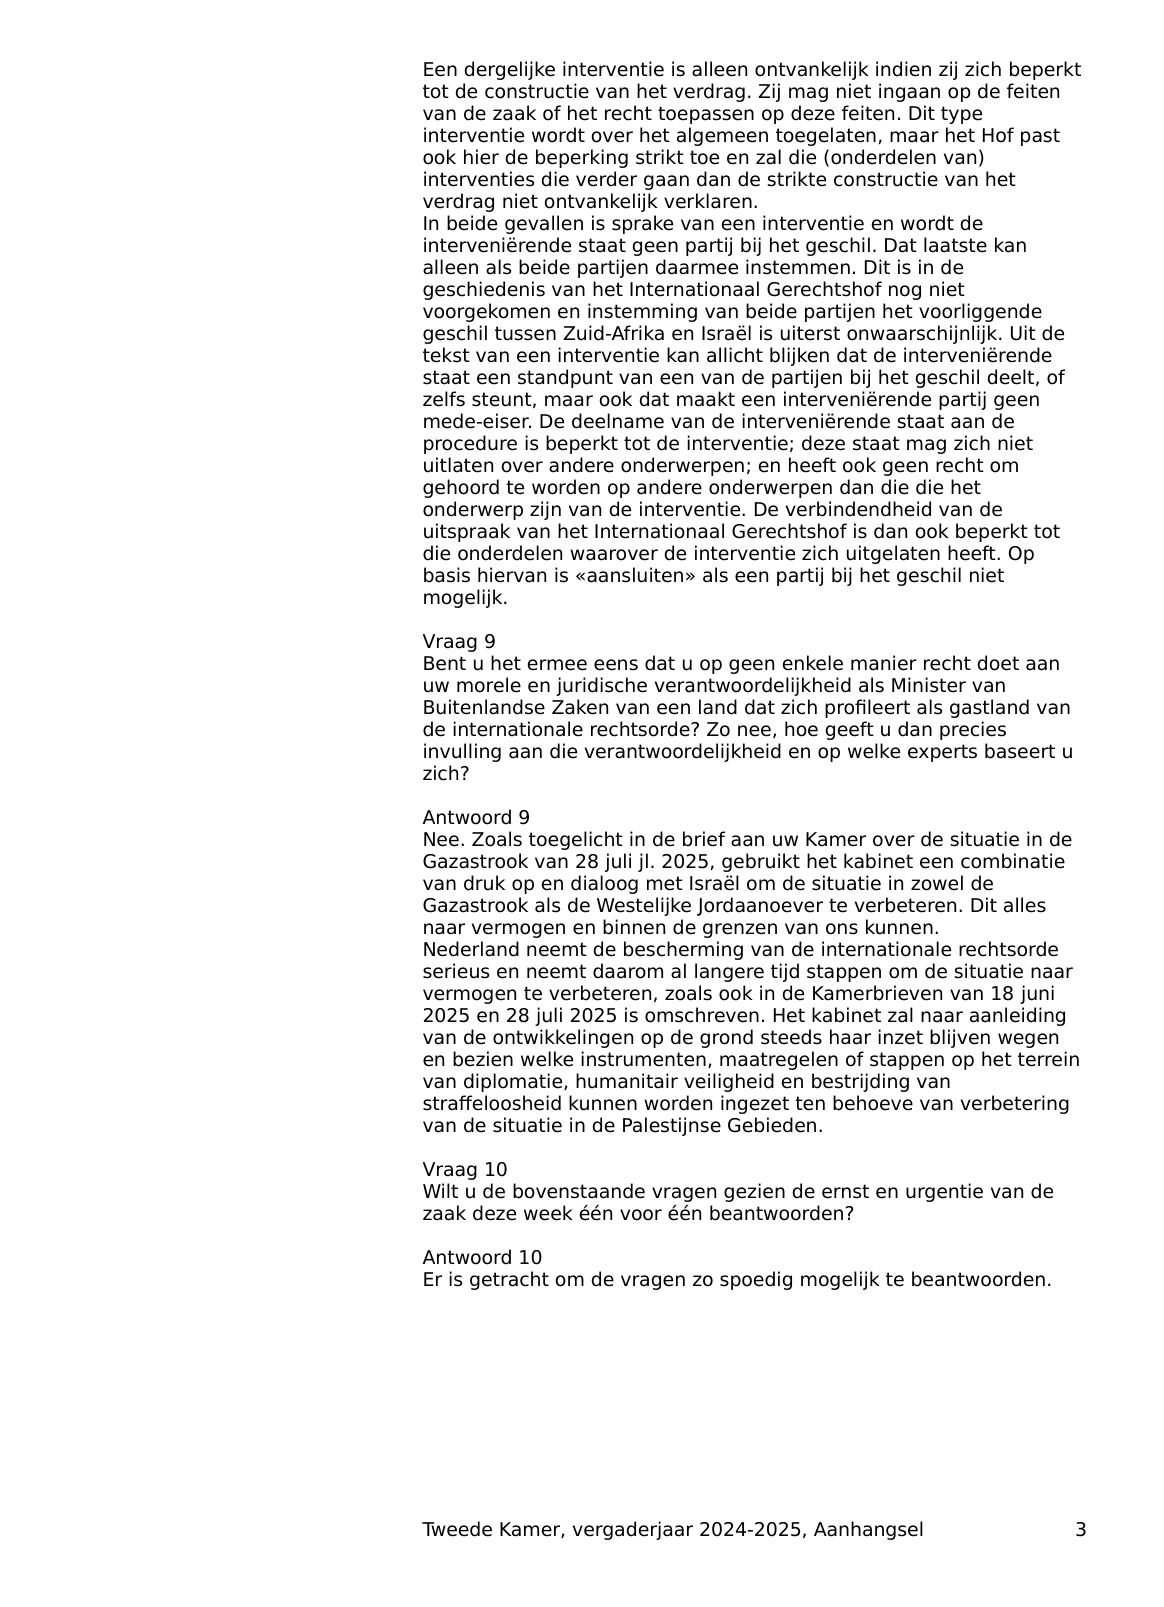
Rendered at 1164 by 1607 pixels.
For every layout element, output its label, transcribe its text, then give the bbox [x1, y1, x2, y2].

text Wilt u de bovenstaande vragen gezien de ernst en urgentie van de zaak deze week één voor één beantwoorden? [422, 1181, 1087, 1224]
text Een dergelijke interventie is alleen ontvankelijk indien zij zich beperkt tot de constructie van het verdrag. Zij mag niet ingaan op de feiten van de zaak of het recht toepassen op deze feiten. Dit type interventie wordt over het algemeen toegelaten, maar het Hof past ook hier de beperking strikt toe en zal die (onderdelen van) interventies die verder gaan dan de strikte constructie van het verdrag niet ontvankelijk verklaren. [422, 59, 1087, 213]
text In beide gevallen is sprake van een interventie en wordt de interveniërende staat geen partij bij het geschil. Dat laatste kan alleen als beide partijen daarmee instemmen. Dit is in de geschiedenis van het Internationaal Gerechtshof nog niet voorgekomen en instemming van beide partijen het voorliggende geschil tussen Zuid-Afrika en Israël is uiterst onwaarschijnlijk. Uit de tekst van een interventie kan allicht blijken dat de interveniërende staat een standpunt van een van de partijen bij het geschil deelt, of zelfs steunt, maar ook dat maakt een interveniërende partij geen mede-eiser. De deelname van de interveniërende staat aan de procedure is beperkt tot de interventie; deze staat mag zich niet uitlaten over andere onderwerpen; en heeft ook geen recht om gehoord te worden op andere onderwerpen dan die die het onderwerp zijn van de interventie. De verbindendheid van de uitspraak van het Internationaal Gerechtshof is dan ook beperkt tot die onderdelen waarover de interventie zich uitgelaten heeft. Op basis hiervan is «aansluiten» als een partij bij het geschil niet mogelijk. [422, 213, 1087, 608]
text Nee. Zoals toegelicht in de brief aan uw Kamer over de situatie in de Gazastrook van 28 juli jl. 2025, gebruikt het kabinet een combinatie van druk op en dialoog met Israël om de situatie in zowel de Gazastrook als de Westelijke Jordaanoever te verbeteren. Dit alles naar vermogen en binnen de grenzen van ons kunnen. [422, 829, 1087, 939]
text Nederland neemt de bescherming van de internationale rechtsorde serieus en neemt daarom al langere tijd stappen om de situatie naar vermogen te verbeteren, zoals ook in de Kamerbrieven van 18 juni 2025 en 28 juli 2025 is omschreven. Het kabinet zal naar aanleiding van de ontwikkelingen op de grond steeds haar inzet blijven wegen en bezien welke instrumenten, maatregelen of stappen op het terrein van diplomatie, humanitair veiligheid en bestrijding van straffeloosheid kunnen worden ingezet ten behoeve van verbetering van de situatie in de Palestijnse Gebieden. [422, 939, 1087, 1136]
text Er is getracht om de vragen zo spoedig mogelijk te beantwoorden. [422, 1269, 1087, 1291]
text Bent u het ermee eens dat u op geen enkele manier recht doet aan uw morele en juridische verantwoordelijkheid als Minister van Buitenlandse Zaken van een land dat zich profileert als gastland van de internationale rechtsorde? Zo nee, hoe geeft u dan precies invulling aan die verantwoordelijkheid en op welke experts baseert u zich? [422, 653, 1087, 784]
text Vraag 10 [422, 1159, 1087, 1181]
text Vraag 9 [422, 631, 1087, 653]
text Antwoord 9 [422, 807, 1087, 829]
text Antwoord 10 [422, 1247, 1087, 1269]
